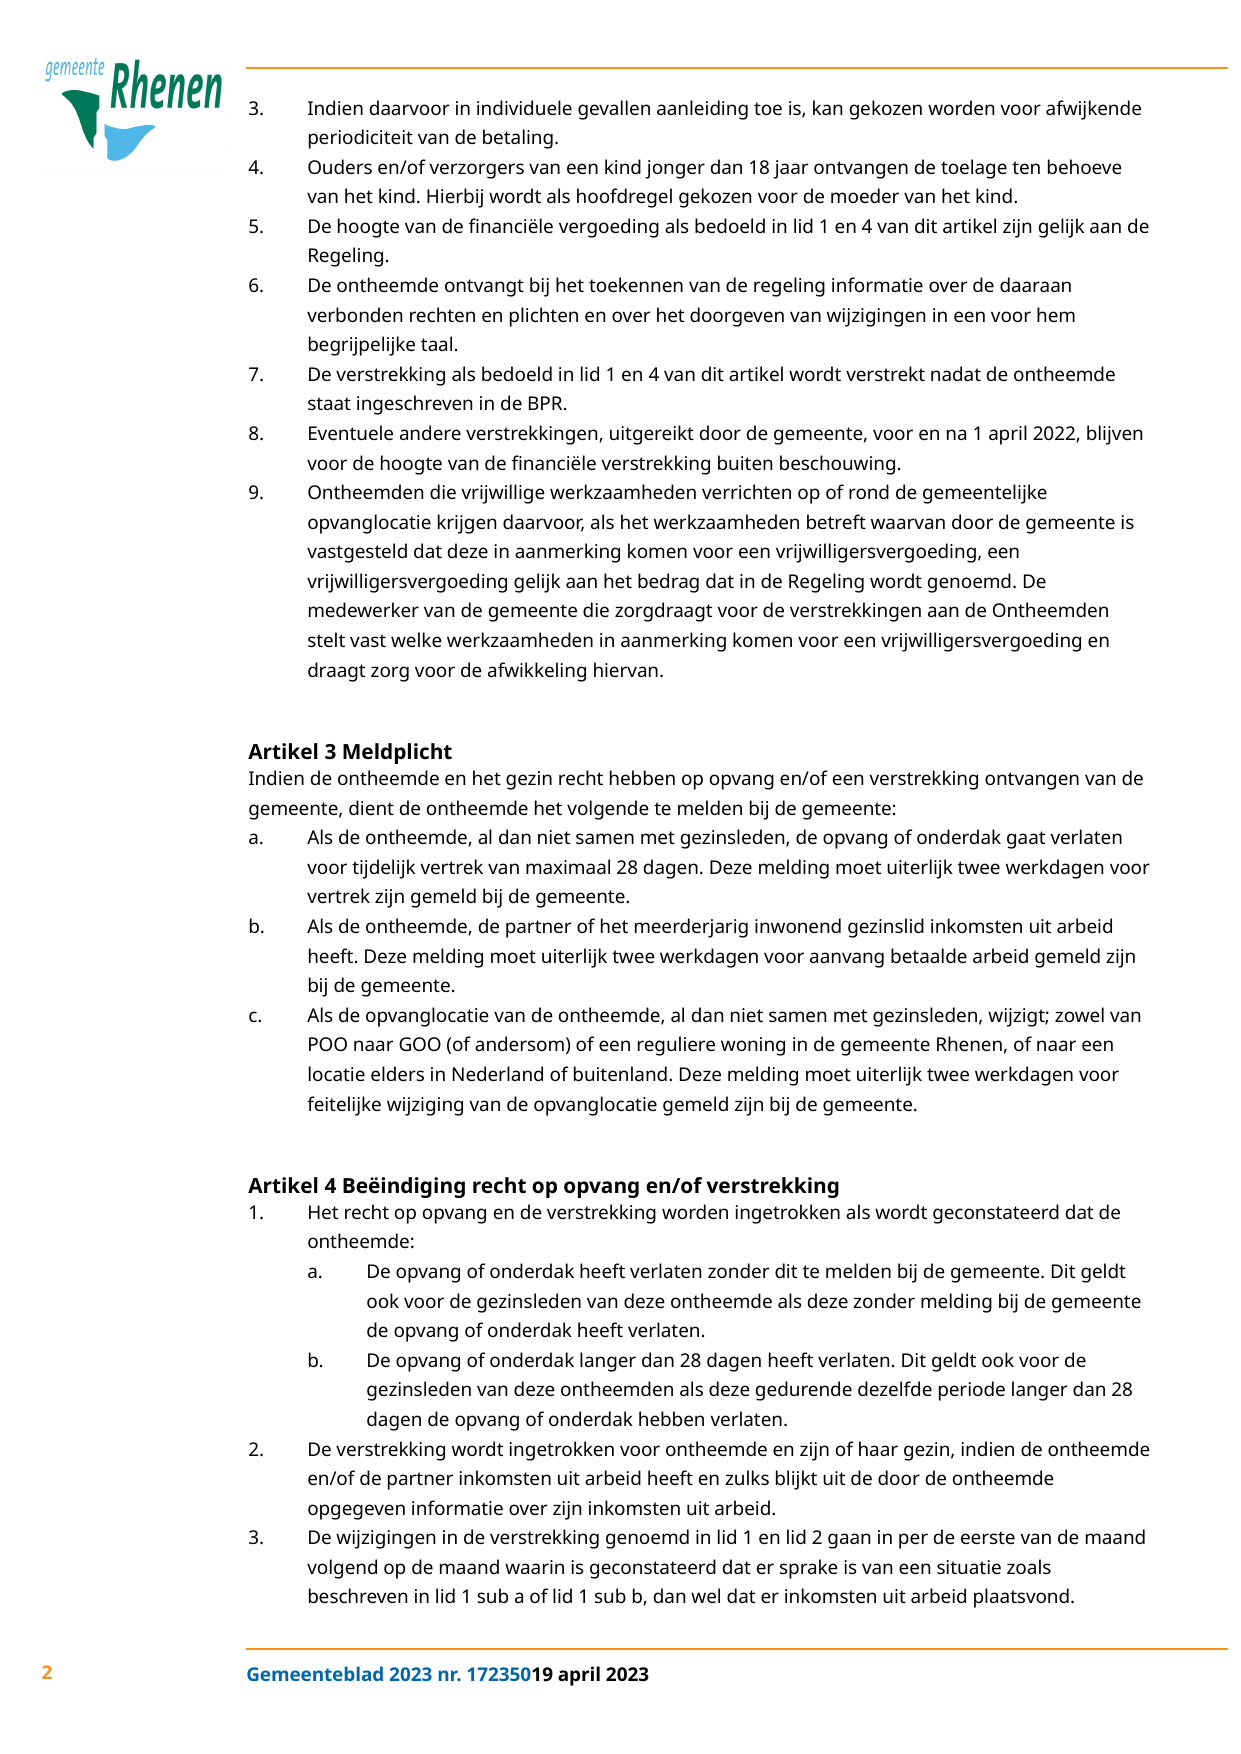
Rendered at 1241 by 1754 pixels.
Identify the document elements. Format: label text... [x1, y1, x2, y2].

list De wijzigingen in de verstrekking genoemd in lid 1 en lid 2 gaan in per de eerste van de maand volgend op de maand waarin is geconstateerd dat er sprake is van een situatie zoals beschreven in lid 1 sub a of lid 1 sub b, dan wel dat er inkomsten uit arbeid plaatsvond. [248, 1524, 1152, 1609]
list Als de ontheemde, al dan niet samen met gezinsleden, de opvang of onderdak gaat verlaten voor tijdelijk vertrek van maximaal 28 dagen. Deze melding moet uiterlijk twee werkdagen voor vertrek zijn gemeld bij de gemeente. [248, 824, 1152, 909]
list De opvang of onderdak heeft verlaten zonder dit te melden bij de gemeente. Dit geldt ook voor de gezinsleden van deze ontheemde als deze zonder melding bij de gemeente de opvang of onderdak heeft verlaten. [307, 1258, 1152, 1343]
list De hoogte van de financiële vergoeding als bedoeld in lid 1 en 4 van dit artikel zijn gelijk aan de Regeling. [248, 213, 1152, 268]
picture [41, 47, 231, 172]
list Als de ontheemde, de partner of het meerderjarig inwonend gezinslid inkomsten uit arbeid heeft. Deze melding moet uiterlijk twee werkdagen voor aanvang betaalde arbeid gemeld zijn bij de gemeente. [248, 913, 1152, 998]
list Eventuele andere verstrekkingen, uitgereikt door de gemeente, voor en na 1 april 2022, blijven voor de hoogte van de financiële verstrekking buiten beschouwing. [248, 420, 1152, 476]
list Het recht op opvang en de verstrekking worden ingetrokken als wordt geconstateerd dat de ontheemde: [248, 1199, 1152, 1254]
list De verstrekking als bedoeld in lid 1 en 4 van dit artikel wordt verstrekt nadat de ontheemde staat ingeschreven in de BPR. [248, 361, 1152, 416]
list Indien daarvoor in individuele gevallen aanleiding toe is, kan gekozen worden voor afwijkende periodiciteit van de betaling. [248, 95, 1152, 150]
text Artikel 4 Beëindiging recht op opvang en/of verstrekking [248, 1171, 1152, 1199]
text Artikel 3 Meldplicht [248, 737, 1152, 765]
list De ontheemde ontvangt bij het toekennen van de regeling informatie over de daaraan verbonden rechten en plichten en over het doorgeven van wijzigingen in een voor hem begrijpelijke taal. [248, 272, 1152, 357]
list Ouders en/of verzorgers van een kind jonger dan 18 jaar ontvangen de toelage ten behoeve van het kind. Hierbij wordt als hoofdregel gekozen voor de moeder van het kind. [248, 154, 1152, 209]
list Als de opvanglocatie van de ontheemde, al dan niet samen met gezinsleden, wijzigt; zowel van POO naar GOO (of andersom) of een reguliere woning in de gemeente Rhenen, of naar een locatie elders in Nederland of buitenland. Deze melding moet uiterlijk twee werkdagen voor feitelijke wijziging van de opvanglocatie gemeld zijn bij de gemeente. [248, 1002, 1152, 1116]
text Indien de ontheemde en het gezin recht hebben op opvang en/of een verstrekking ontvangen van de gemeente, dient de ontheemde het volgende te melden bij de gemeente: [248, 765, 1152, 821]
list Ontheemden die vrijwillige werkzaamheden verrichten op of rond de gemeentelijke opvanglocatie krijgen daarvoor, als het werkzaamheden betreft waarvan door de gemeente is vastgesteld dat deze in aanmerking komen voor een vrijwilligersvergoeding, een vrijwilligersvergoeding gelijk aan het bedrag dat in de Regeling wordt genoemd. De medewerker van de gemeente die zorgdraagt voor de verstrekkingen aan de Ontheemden stelt vast welke werkzaamheden in aanmerking komen voor een vrijwilligersvergoeding en draagt zorg voor de afwikkeling hiervan. [248, 479, 1152, 683]
list De verstrekking wordt ingetrokken voor ontheemde en zijn of haar gezin, indien de ontheemde en/of de partner inkomsten uit arbeid heeft en zulks blijkt uit de door de ontheemde opgegeven informatie over zijn inkomsten uit arbeid. [248, 1436, 1152, 1521]
list De opvang of onderdak langer dan 28 dagen heeft verlaten. Dit geldt ook voor de gezinsleden van deze ontheemden als deze gedurende dezelfde periode langer dan 28 dagen de opvang of onderdak hebben verlaten. [307, 1347, 1152, 1432]
